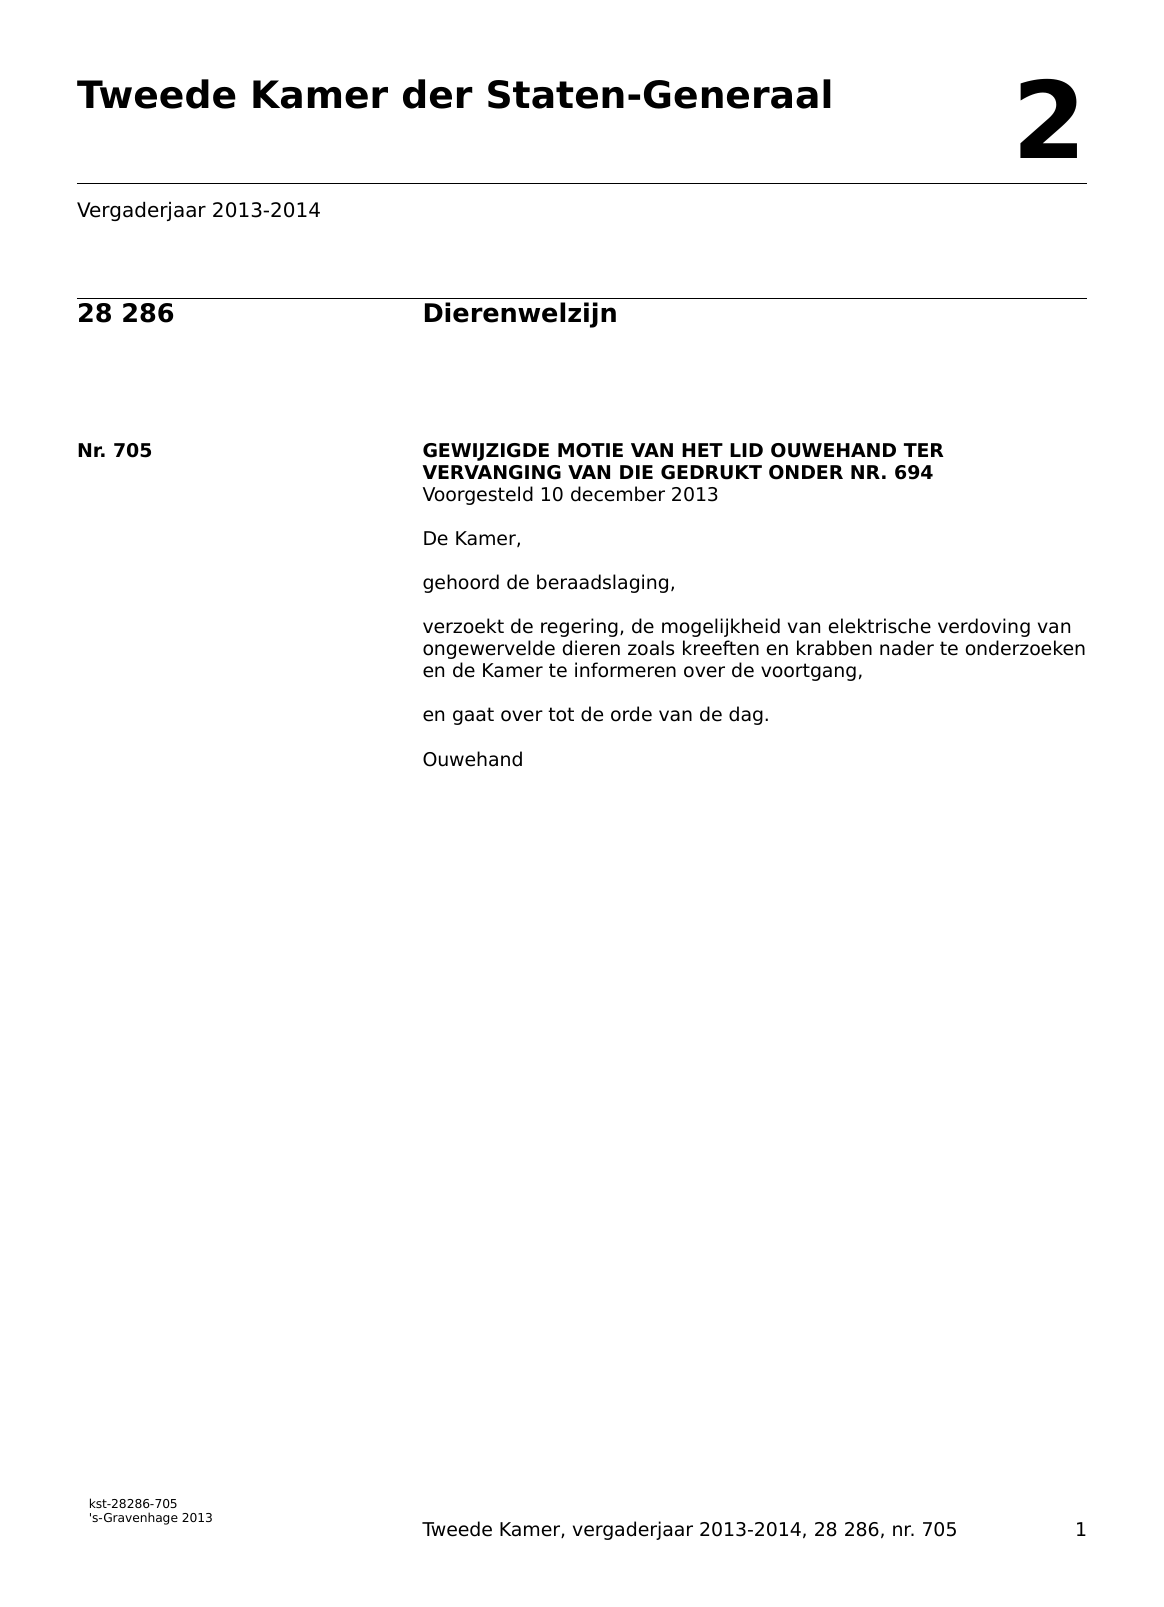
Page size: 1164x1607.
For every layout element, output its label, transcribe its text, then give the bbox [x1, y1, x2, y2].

text Ouwehand [422, 748, 1087, 770]
text verzoekt de regering, de mogelijkheid van elektrische verdoving van ongewervelde dieren zoals kreeften en krabben nader te onderzoeken en de Kamer te informeren over de voortgang, [422, 616, 1087, 682]
subtitle 28 286 Dierenwelzijn [77, 299, 1087, 329]
text De Kamer, [422, 528, 1087, 550]
table_header 2 [886, 59, 1087, 183]
text Voorgesteld 10 december 2013 [422, 484, 1087, 506]
table_header Tweede Kamer der Staten-Generaal [77, 59, 886, 183]
text gehoord de beraadslaging, [422, 572, 1087, 594]
subtitle Nr. 705 GEWIJZIGDE MOTIE VAN HET LID OUWEHAND TER VERVANGING VAN DIE GEDRUKT ONDER NR. 694 [77, 440, 1087, 484]
text 's-Gravenhage 2013 [88, 1511, 323, 1525]
table_cell Vergaderjaar 2013-2014 [77, 184, 1087, 298]
text en gaat over tot de orde van de dag. [422, 704, 1087, 726]
text kst-28286-705 [88, 1497, 323, 1511]
